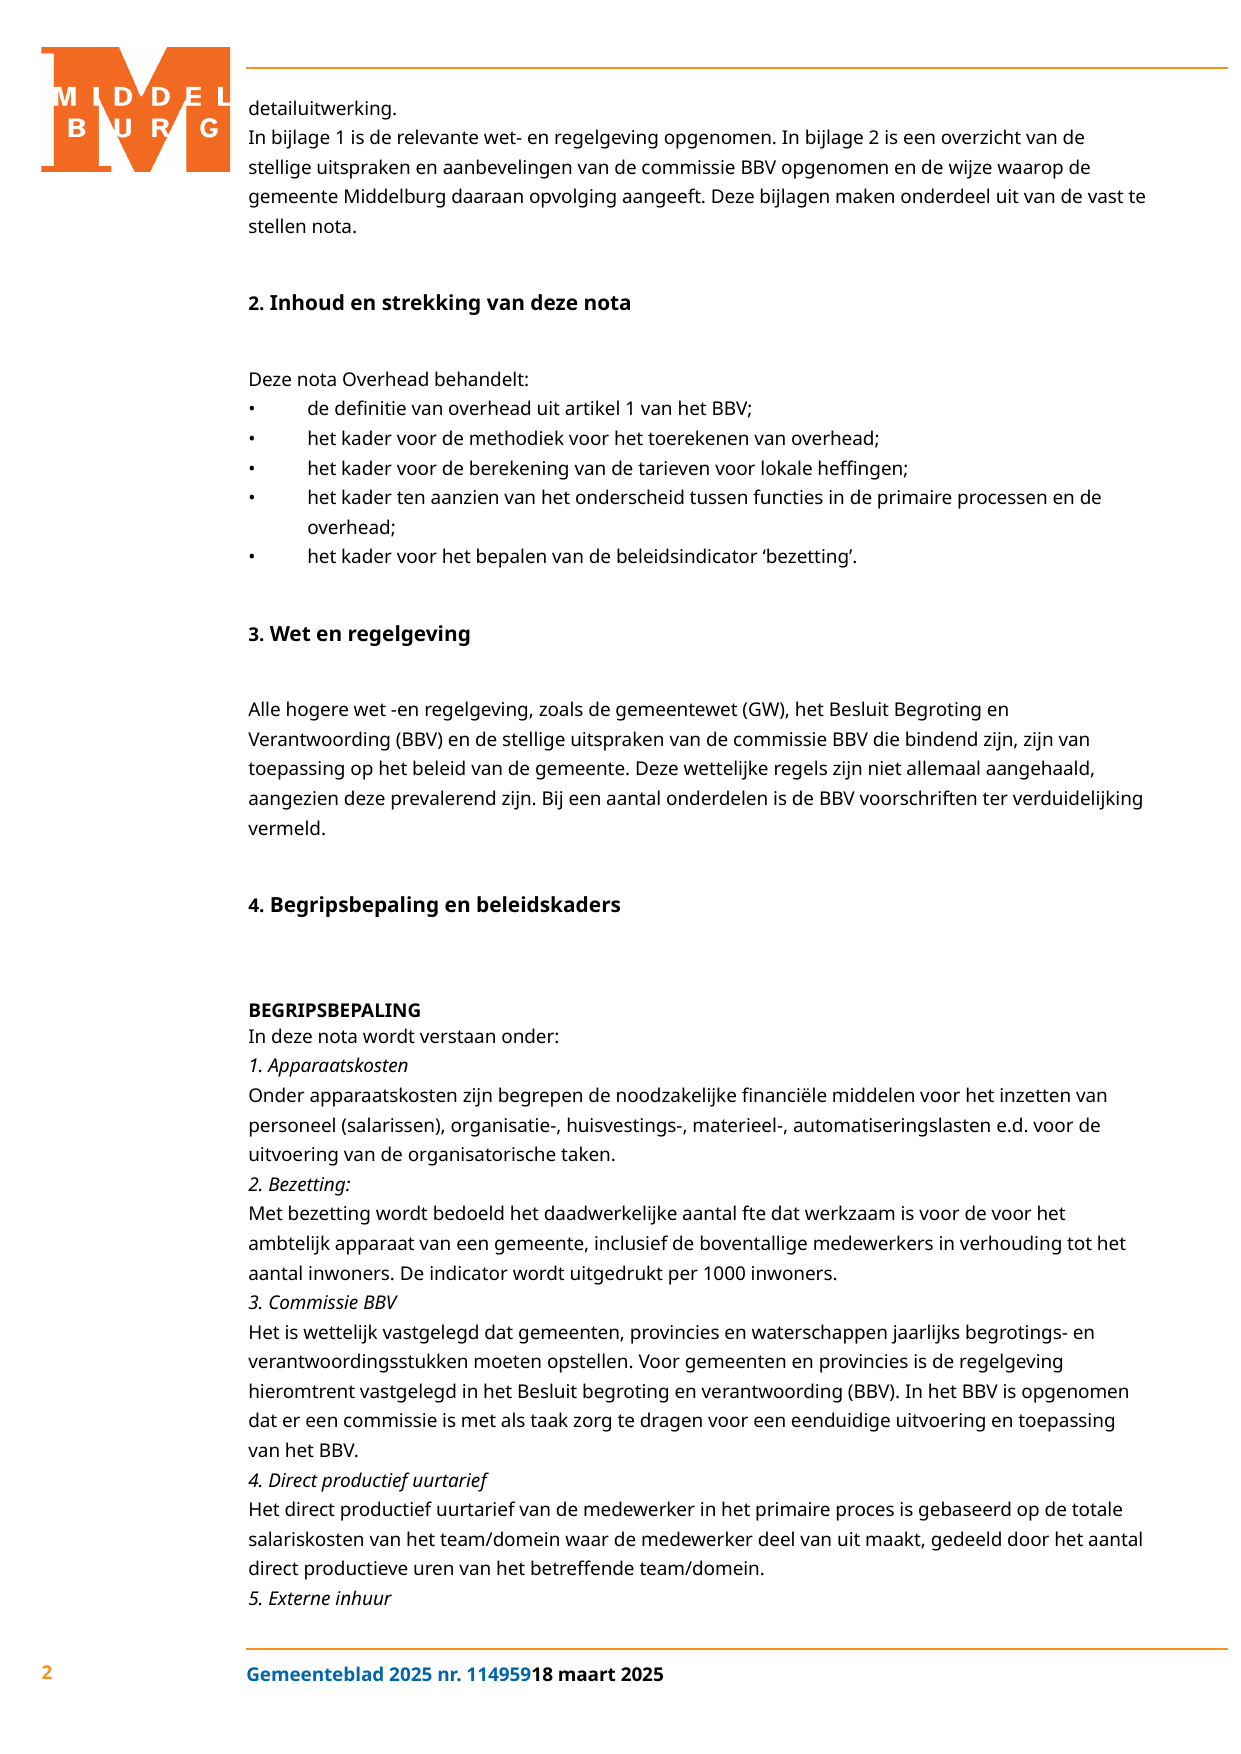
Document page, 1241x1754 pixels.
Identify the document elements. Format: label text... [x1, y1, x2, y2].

text Het direct productief uurtarief van de medewerker in het primaire proces is gebaseerd op de totale salariskosten van het team/domein waar de medewerker deel van uit maakt, gedeeld door het aantal direct productieve uren van het betreffende team/domein. [248, 1496, 1152, 1581]
text 1. Apparaatskosten [248, 1053, 1152, 1078]
text 2. Inhoud en strekking van deze nota [248, 288, 1152, 317]
text Alle hogere wet -en regelgeving, zoals de gemeentewet (GW), het Besluit Begroting en Verantwoording (BBV) en de stellige uitspraken van de commissie BBV die bindend zijn, zijn van toepassing op het beleid van de gemeente. Deze wettelijke regels zijn niet allemaal aangehaald, aangezien deze prevalerend zijn. Bij een aantal onderdelen is de BBV voorschriften ter verduidelijking vermeld. [248, 696, 1152, 841]
text Met bezetting wordt bedoeld het daadwerkelijke aantal fte dat werkzaam is voor de voor het ambtelijk apparaat van een gemeente, inclusief de boventallige medewerkers in verhouding tot het aantal inwoners. De indicator wordt uitgedrukt per 1000 inwoners. [248, 1201, 1152, 1285]
text 4. Begripsbepaling en beleidskaders [248, 890, 1152, 918]
list het kader voor het bepalen van de beleidsindicator ‘bezetting’. [248, 543, 1152, 569]
picture [41, 47, 231, 172]
text detailuitwerking. [248, 95, 1152, 121]
text 5. Externe inhuur [248, 1585, 1152, 1611]
text 3. Wet en regelgeving [248, 619, 1152, 647]
text Deze nota Overhead behandelt: [248, 366, 1152, 392]
text In bijlage 1 is de relevante wet- en regelgeving opgenomen. In bijlage 2 is een overzicht van de stellige uitspraken en aanbevelingen van de commissie BBV opgenomen en de wijze waarop de gemeente Middelburg daaraan opvolging aangeeft. Deze bijlagen maken onderdeel uit van de vast te stellen nota. [248, 124, 1152, 239]
list het kader voor de methodiek voor het toerekenen van overhead; [248, 425, 1152, 451]
text 3. Commissie BBV [248, 1289, 1152, 1315]
list het kader ten aanzien van het onderscheid tussen functies in de primaire processen en de overhead; [248, 484, 1152, 540]
list het kader voor de berekening van de tarieven voor lokale heffingen; [248, 455, 1152, 481]
text BEGRIPSBEPALING [248, 997, 1152, 1023]
text 2. Bezetting: [248, 1171, 1152, 1197]
text Het is wettelijk vastgelegd dat gemeenten, provincies en waterschappen jaarlijks begrotings- en verantwoordingsstukken moeten opstellen. Voor gemeenten en provincies is de regelgeving hieromtrent vastgelegd in het Besluit begroting en verantwoording (BBV). In het BBV is opgenomen dat er een commissie is met als taak zorg te dragen voor een eenduidige uitvoering en toepassing van het BBV. [248, 1319, 1152, 1463]
text 4. Direct productief uurtarief [248, 1467, 1152, 1492]
text In deze nota wordt verstaan onder: [248, 1023, 1152, 1049]
list de definitie van overhead uit artikel 1 van het BBV; [248, 396, 1152, 421]
text Onder apparaatskosten zijn begrepen de noodzakelijke financiële middelen voor het inzetten van personeel (salarissen), organisatie-, huisvestings-, materieel-, automatiseringslasten e.d. voor de uitvoering van de organisatorische taken. [248, 1082, 1152, 1167]
